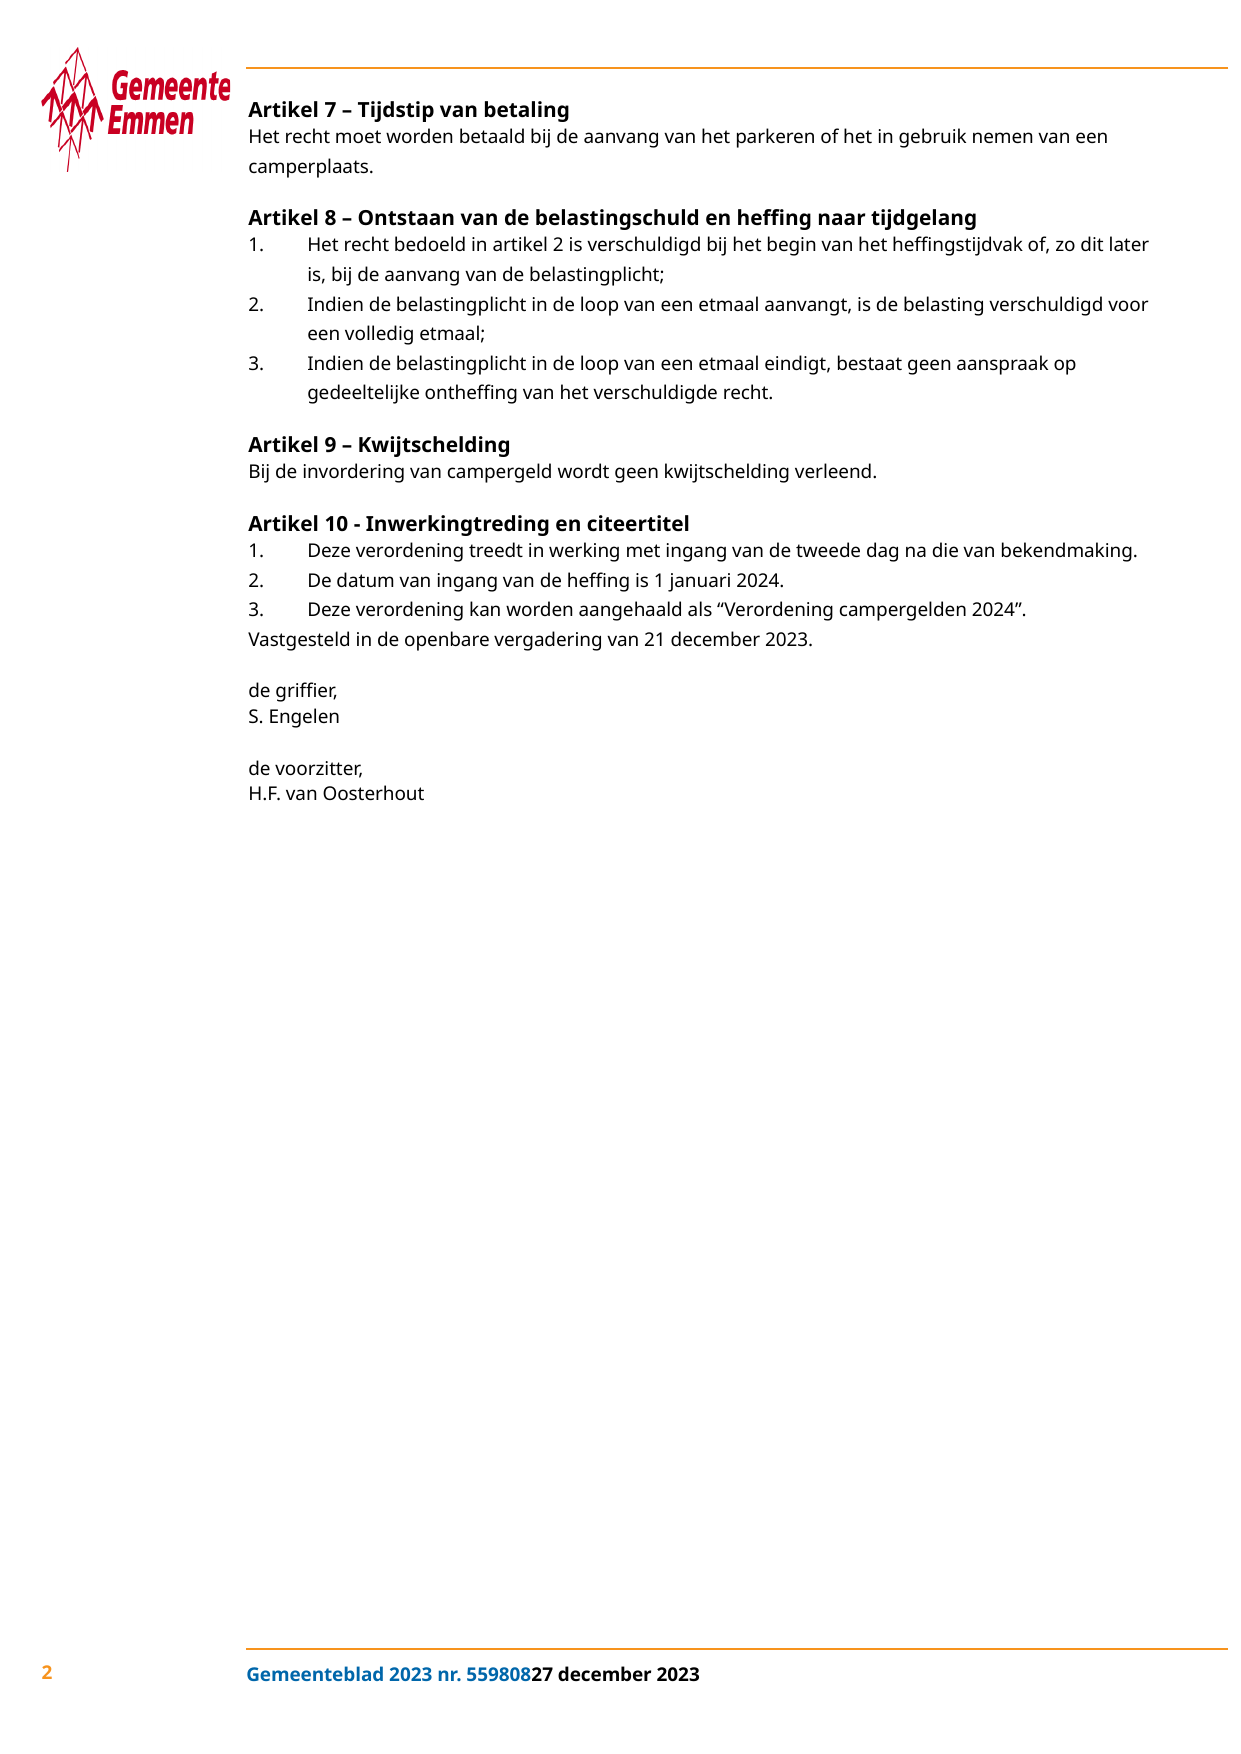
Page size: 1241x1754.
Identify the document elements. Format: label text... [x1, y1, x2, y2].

picture [41, 47, 231, 172]
text Artikel 7 – Tijdstip van betaling [248, 95, 1152, 123]
list Indien de belastingplicht in de loop van een etmaal eindigt, bestaat geen aanspraak op gedeeltelijke ontheffing van het verschuldigde recht. [248, 350, 1152, 405]
text Het recht moet worden betaald bij de aanvang van het parkeren of het in gebruik nemen van een camperplaats. [248, 123, 1152, 178]
text de voorzitter, [248, 755, 1152, 780]
list Deze verordening kan worden aangehaald als “Verordening campergelden 2024”. [248, 596, 1152, 622]
list Deze verordening treedt in werking met ingang van de tweede dag na die van bekendmaking. [248, 537, 1152, 563]
list Het recht bedoeld in artikel 2 is verschuldigd bij het begin van het heffingstijdvak of, zo dit later is, bij de aanvang van de belastingplicht; [248, 232, 1152, 287]
text Artikel 9 – Kwijtschelding [248, 430, 1152, 458]
text S. Engelen [248, 703, 1152, 729]
text Bij de invordering van campergeld wordt geen kwijtschelding verleend. [248, 458, 1152, 484]
text Vastgesteld in de openbare vergadering van 21 december 2023. [248, 626, 1152, 652]
text Artikel 10 - Inwerkingtreding en citeertitel [248, 509, 1152, 537]
text H.F. van Oosterhout [248, 780, 1152, 806]
text de griffier, [248, 677, 1152, 703]
text Artikel 8 – Ontstaan van de belastingschuld en heffing naar tijdgelang [248, 203, 1152, 232]
list De datum van ingang van de heffing is 1 januari 2024. [248, 567, 1152, 593]
list Indien de belastingplicht in de loop van een etmaal aanvangt, is de belasting verschuldigd voor een volledig etmaal; [248, 291, 1152, 346]
